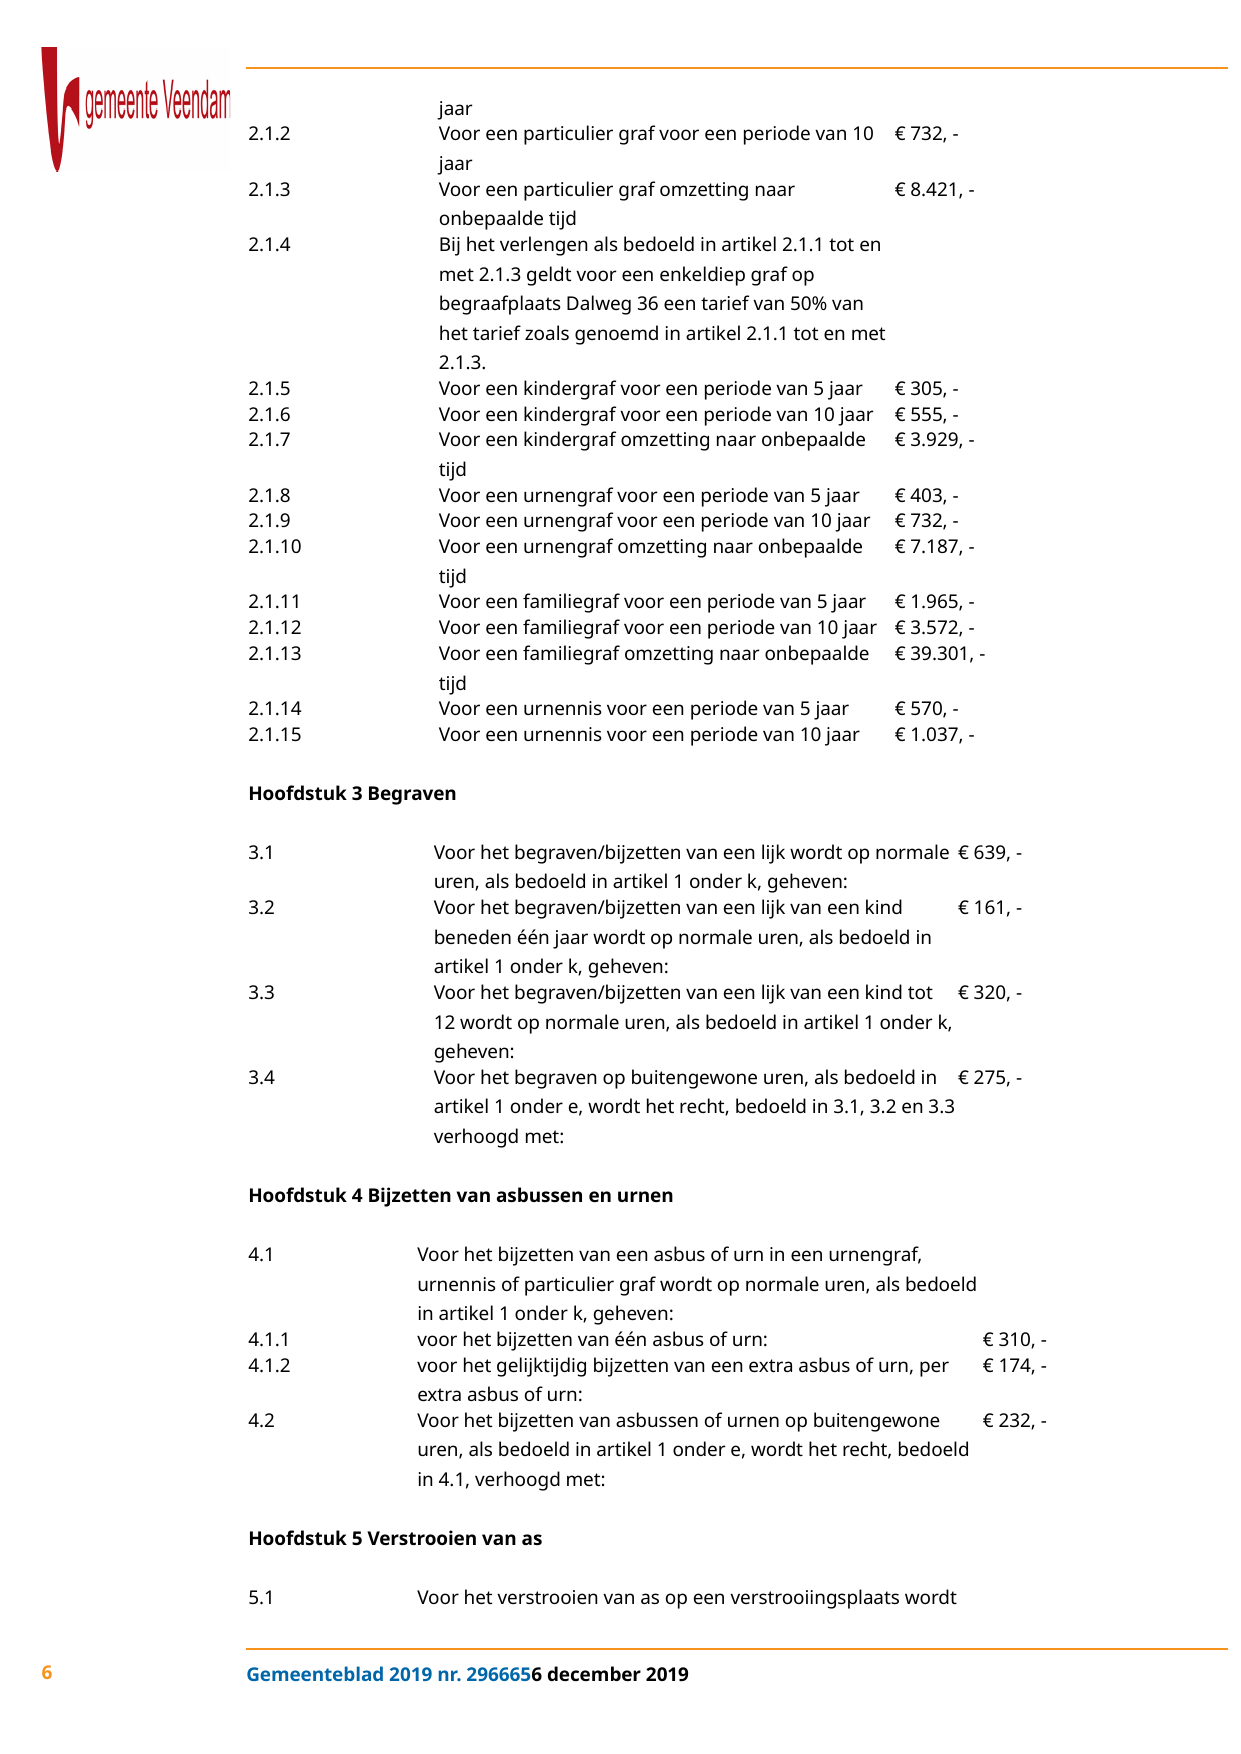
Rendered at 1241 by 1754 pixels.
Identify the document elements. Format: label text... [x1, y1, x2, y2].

table_cell € 555, - [895, 401, 1152, 427]
table_cell € 310, - [983, 1326, 1152, 1352]
table_cell € 732, - [895, 508, 1152, 533]
table_cell 4.1.2 [248, 1352, 417, 1407]
table_cell € 7.187, - [895, 534, 1152, 589]
table_cell € 232, - [983, 1407, 1152, 1492]
table_cell Voor een particulier graf omzetting naar onbepaalde tijd [439, 176, 894, 231]
table_cell Voor een kindergraf voor een periode van 5 jaar [439, 375, 894, 401]
picture [41, 47, 231, 172]
table_cell € 174, - [983, 1352, 1152, 1407]
table_cell 2.1.3 [248, 176, 439, 231]
table_cell Voor het begraven op buitengewone uren, als bedoeld in artikel 1 onder e, wordt het recht, bedoeld in 3.1, 3.2 en 3.3 verhoogd met: [434, 1064, 958, 1149]
table_cell € 3.572, - [895, 615, 1152, 640]
table_cell Voor een urnengraf voor een periode van 5 jaar [439, 482, 894, 508]
table_cell 2.1.2 [248, 121, 439, 176]
table_cell € 570, - [895, 696, 1152, 721]
table_cell 2.1.5 [248, 375, 439, 401]
table_cell 2.1.9 [248, 508, 439, 533]
table_cell € 275, - [958, 1064, 1152, 1149]
table_cell Voor een urnennis voor een periode van 10 jaar [439, 721, 894, 747]
table_cell 2.1.7 [248, 427, 439, 482]
table_cell [895, 95, 1152, 121]
table_header 3.1 [248, 839, 433, 894]
table_cell 2.1.15 [248, 721, 439, 747]
table_cell Voor het begraven/bijzetten van een lijk van een kind tot 12 wordt op normale uren, als bedoeld in artikel 1 onder k, geheven: [434, 979, 958, 1064]
table_cell jaar [439, 95, 894, 121]
table_cell [895, 231, 1152, 375]
table_cell 2.1.6 [248, 401, 439, 427]
table_cell voor het bijzetten van één asbus of urn: [417, 1326, 983, 1352]
table_header [983, 1241, 1152, 1326]
table_cell € 403, - [895, 482, 1152, 508]
table_cell 2.1.12 [248, 615, 439, 640]
table_header € 639, - [958, 839, 1152, 894]
table_cell Voor een kindergraf voor een periode van 10 jaar [439, 401, 894, 427]
table_cell 4.2 [248, 1407, 417, 1492]
table_cell € 39.301, - [895, 640, 1152, 696]
table_header Voor het verstrooien van as op een verstrooiingsplaats wordt [417, 1584, 983, 1610]
text Hoofdstuk 5 Verstrooien van as [248, 1525, 1152, 1551]
table_cell Voor een familiegraf omzetting naar onbepaalde tijd [439, 640, 894, 696]
table_cell Bij het verlengen als bedoeld in artikel 2.1.1 tot en met 2.1.3 geldt voor een enkeldiep graf op begraafplaats Dalweg 36 een tarief van 50% van het tarief zoals genoemd in artikel 2.1.1 tot en met 2.1.3. [439, 231, 894, 375]
table_header [983, 1584, 1152, 1610]
table_cell € 320, - [958, 979, 1152, 1064]
table_cell € 1.965, - [895, 589, 1152, 614]
table_cell 2.1.8 [248, 482, 439, 508]
text Hoofdstuk 4 Bijzetten van asbussen en urnen [248, 1182, 1152, 1208]
table_cell 3.2 [248, 894, 433, 979]
table_cell € 3.929, - [895, 427, 1152, 482]
table_cell 2.1.13 [248, 640, 439, 696]
table_cell Voor het begraven/bijzetten van een lijk van een kind beneden één jaar wordt op normale uren, als bedoeld in artikel 1 onder k, geheven: [434, 894, 958, 979]
text Hoofdstuk 3 Begraven [248, 780, 1152, 806]
table_cell € 8.421, - [895, 176, 1152, 231]
table_cell Voor een particulier graf voor een periode van 10 jaar [439, 121, 894, 176]
table_cell € 161, - [958, 894, 1152, 979]
table_header Voor het begraven/bijzetten van een lijk wordt op normale uren, als bedoeld in artikel 1 onder k, geheven: [434, 839, 958, 894]
table_header 4.1 [248, 1241, 417, 1326]
table_cell 3.3 [248, 979, 433, 1064]
table_cell 4.1.1 [248, 1326, 417, 1352]
table_cell Voor een urnennis voor een periode van 5 jaar [439, 696, 894, 721]
table_cell Voor het bijzetten van asbussen of urnen op buitengewone uren, als bedoeld in artikel 1 onder e, wordt het recht, bedoeld in 4.1, verhoogd met: [417, 1407, 983, 1492]
table_cell Voor een kindergraf omzetting naar onbepaalde tijd [439, 427, 894, 482]
table_cell € 305, - [895, 375, 1152, 401]
table_header Voor het bijzetten van een asbus of urn in een urnengraf, urnennis of particulier graf wordt op normale uren, als bedoeld in artikel 1 onder k, geheven: [417, 1241, 983, 1326]
table_header 5.1 [248, 1584, 417, 1610]
table_cell [248, 95, 439, 121]
table_cell 2.1.4 [248, 231, 439, 375]
table_cell 2.1.11 [248, 589, 439, 614]
table_cell € 732, - [895, 121, 1152, 176]
table_cell € 1.037, - [895, 721, 1152, 747]
table_cell voor het gelijktijdig bijzetten van een extra asbus of urn, per extra asbus of urn: [417, 1352, 983, 1407]
table_cell Voor een urnengraf voor een periode van 10 jaar [439, 508, 894, 533]
table_cell Voor een urnengraf omzetting naar onbepaalde tijd [439, 534, 894, 589]
table_cell 2.1.10 [248, 534, 439, 589]
table_cell 2.1.14 [248, 696, 439, 721]
table_cell Voor een familiegraf voor een periode van 10 jaar [439, 615, 894, 640]
table_cell Voor een familiegraf voor een periode van 5 jaar [439, 589, 894, 614]
table_cell 3.4 [248, 1064, 433, 1149]
